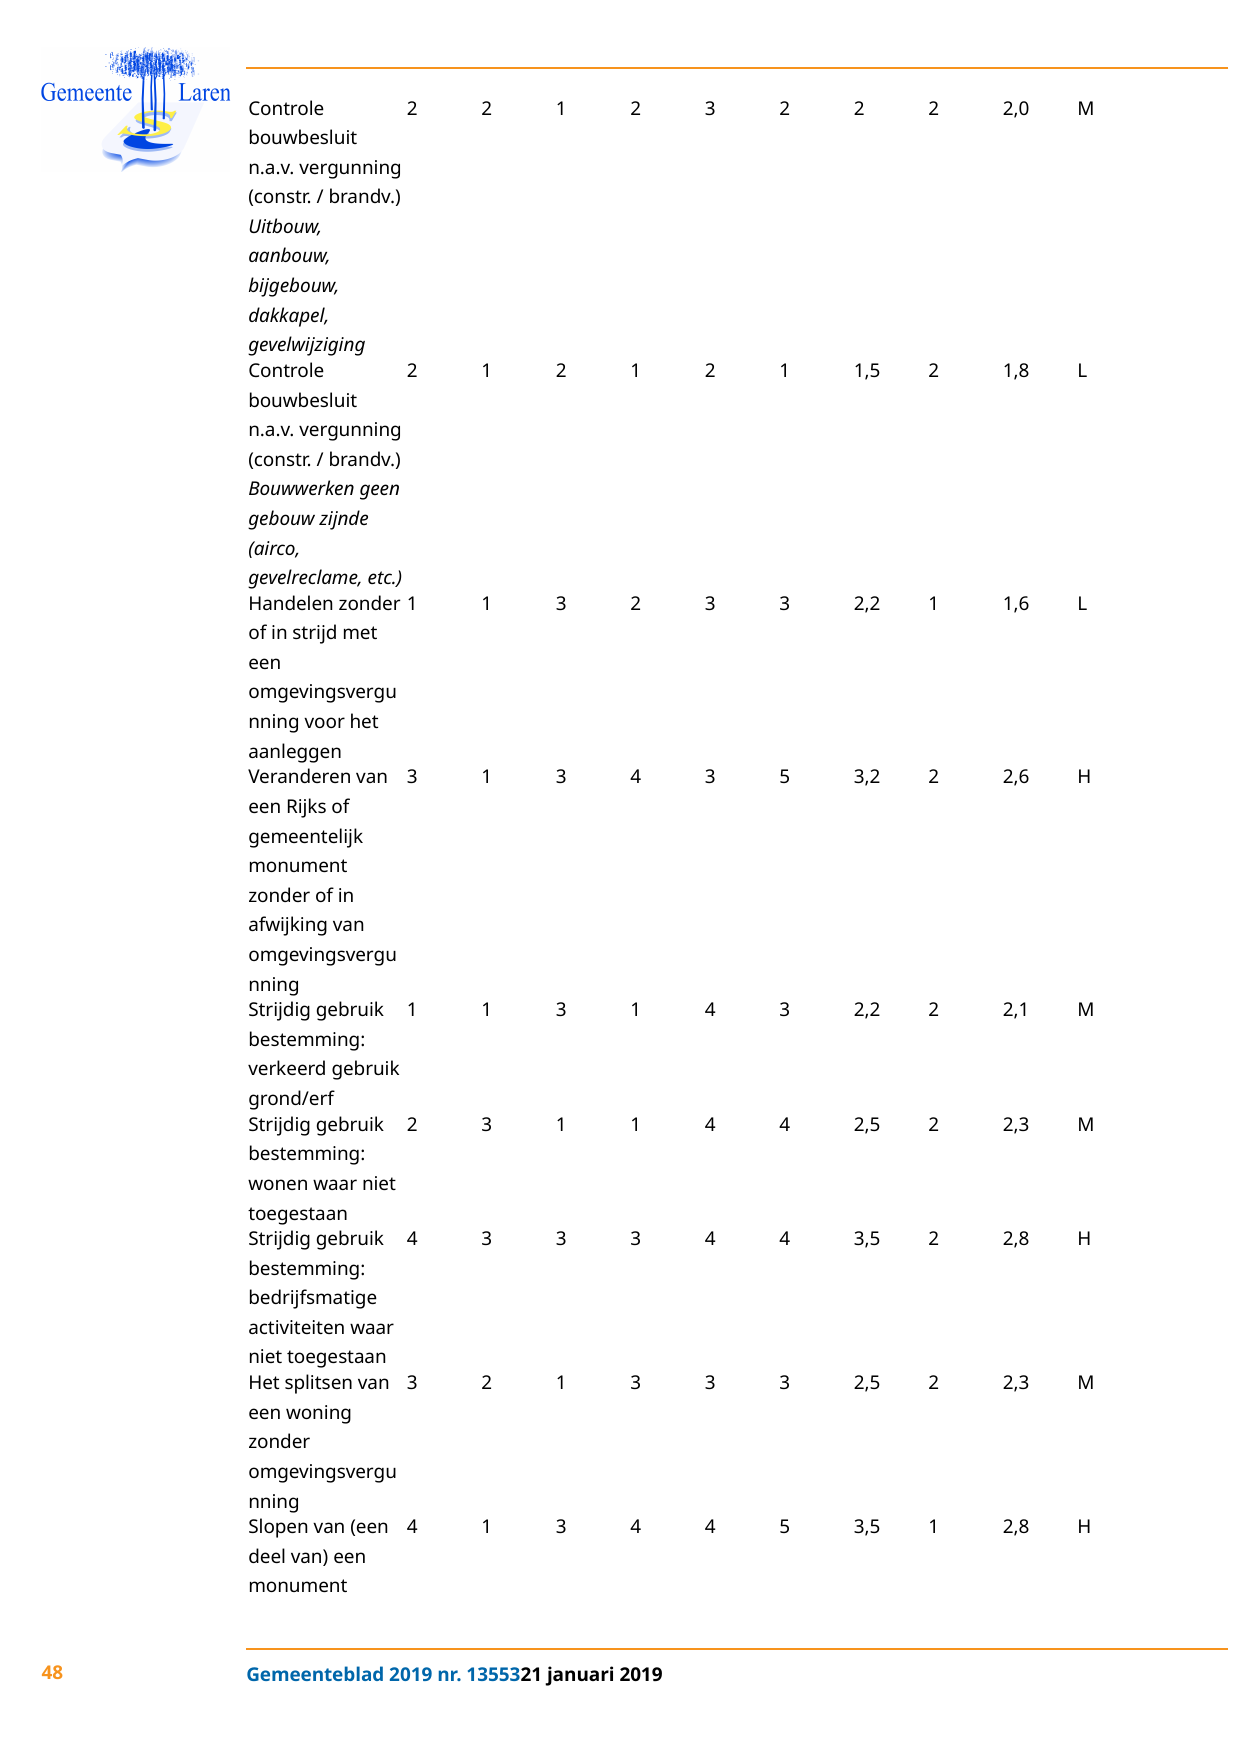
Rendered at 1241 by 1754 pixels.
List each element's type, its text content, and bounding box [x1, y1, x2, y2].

table_cell 3 [481, 1225, 556, 1369]
table_cell 4 [407, 1514, 481, 1598]
table_cell Strijdig gebruik bestemming: wonen waar niet toegestaan [248, 1111, 407, 1225]
table_cell 4 [779, 1111, 853, 1225]
table_cell 2,2 [854, 590, 928, 764]
table_cell 5 [779, 1514, 853, 1598]
table_cell 2 [407, 95, 481, 357]
table_cell 4 [705, 996, 779, 1111]
table_cell 1 [407, 590, 481, 764]
table_cell 2,8 [1003, 1225, 1077, 1369]
table_cell 2,6 [1003, 764, 1077, 996]
table_cell 3 [407, 1370, 481, 1513]
table_cell M [1077, 95, 1152, 357]
table_cell 1 [481, 1514, 556, 1598]
table_cell 1 [630, 1111, 704, 1225]
table_cell 2 [928, 95, 1003, 357]
table_cell Strijdig gebruik bestemming: bedrijfsmatige activiteiten waar niet toegestaan [248, 1225, 407, 1369]
table_cell 3 [556, 590, 630, 764]
table_cell 3 [630, 1370, 704, 1513]
table_cell 2,5 [854, 1111, 928, 1225]
table_cell 3,5 [854, 1225, 928, 1369]
table_cell 2,0 [1003, 95, 1077, 357]
table_cell 1,5 [854, 357, 928, 590]
table_cell 2 [705, 357, 779, 590]
table_cell 2 [928, 996, 1003, 1111]
table_cell 3 [705, 95, 779, 357]
table_cell 1 [556, 1370, 630, 1513]
table_cell 2,2 [854, 996, 928, 1111]
table_cell 1 [481, 590, 556, 764]
table_cell 1 [630, 357, 704, 590]
table_cell 5 [779, 764, 853, 996]
table_cell L [1077, 357, 1152, 590]
table_cell 3 [779, 1370, 853, 1513]
table_cell 4 [779, 1225, 853, 1369]
table_cell H [1077, 1514, 1152, 1598]
table_cell 3 [556, 1225, 630, 1369]
table_cell 2,3 [1003, 1370, 1077, 1513]
table_cell 2 [407, 357, 481, 590]
table_cell H [1077, 764, 1152, 996]
table_cell 4 [630, 1514, 704, 1598]
table_cell 1 [481, 357, 556, 590]
table_cell M [1077, 996, 1152, 1111]
table_cell H [1077, 1225, 1152, 1369]
table_cell 2,5 [854, 1370, 928, 1513]
table_cell Strijdig gebruik bestemming: verkeerd gebruik grond/erf [248, 996, 407, 1111]
table_cell 1 [556, 95, 630, 357]
table_cell 2 [928, 357, 1003, 590]
table_cell 2 [630, 95, 704, 357]
table_cell Veranderen van een Rijks of gemeentelijk monument zonder of in afwijking van omgevingsvergunning [248, 764, 407, 996]
table_cell L [1077, 590, 1152, 764]
table_cell 4 [705, 1514, 779, 1598]
table_cell 4 [407, 1225, 481, 1369]
table_cell Het splitsen van een woning zonder omgevingsvergunning [248, 1370, 407, 1513]
table_cell 2,1 [1003, 996, 1077, 1111]
table_cell 3 [705, 764, 779, 996]
table_cell 3 [779, 996, 853, 1111]
table_cell 2,8 [1003, 1514, 1077, 1598]
table_cell 1 [779, 357, 853, 590]
table_cell 2 [779, 95, 853, 357]
table_cell Controle bouwbesluit n.a.v. vergunning (constr. / brandv.) Bouwwerken geen gebouw zijnde (airco, gevelreclame, etc.) [248, 357, 407, 590]
table_cell 1,8 [1003, 357, 1077, 590]
picture [41, 47, 231, 172]
table_cell Slopen van (een deel van) een monument [248, 1514, 407, 1598]
table_cell 2,3 [1003, 1111, 1077, 1225]
table_cell 4 [705, 1111, 779, 1225]
table_cell 3 [630, 1225, 704, 1369]
table_cell 2 [556, 357, 630, 590]
table_cell 3 [556, 996, 630, 1111]
table_cell 2 [928, 1111, 1003, 1225]
table_cell M [1077, 1370, 1152, 1513]
table_cell 3,5 [854, 1514, 928, 1598]
table_cell 2 [854, 95, 928, 357]
table_cell 1 [928, 590, 1003, 764]
table_cell 3 [407, 764, 481, 996]
table_cell 2 [630, 590, 704, 764]
table_cell 2 [407, 1111, 481, 1225]
table_cell 1 [481, 996, 556, 1111]
table_cell 3 [705, 590, 779, 764]
table_cell 4 [705, 1225, 779, 1369]
table_cell 3 [556, 764, 630, 996]
table_cell 2 [481, 1370, 556, 1513]
table_cell 3 [481, 1111, 556, 1225]
table_cell M [1077, 1111, 1152, 1225]
table_cell 1 [630, 996, 704, 1111]
table_cell 1 [556, 1111, 630, 1225]
table_cell 3,2 [854, 764, 928, 996]
table_cell 1 [928, 1514, 1003, 1598]
table_cell 2 [928, 764, 1003, 996]
table_cell 3 [705, 1370, 779, 1513]
table_cell 4 [630, 764, 704, 996]
table_cell 1,6 [1003, 590, 1077, 764]
table_cell 3 [779, 590, 853, 764]
table_cell 1 [481, 764, 556, 996]
table_cell 2 [481, 95, 556, 357]
table_cell Handelen zonder of in strijd met een omgevingsvergunning voor het aanleggen [248, 590, 407, 764]
table_cell 2 [928, 1370, 1003, 1513]
table_cell Controle bouwbesluit n.a.v. vergunning (constr. / brandv.) Uitbouw, aanbouw, bijgebouw, dakkapel, gevelwijziging [248, 95, 407, 357]
table_cell 3 [556, 1514, 630, 1598]
table_cell 2 [928, 1225, 1003, 1369]
table_cell 1 [407, 996, 481, 1111]
